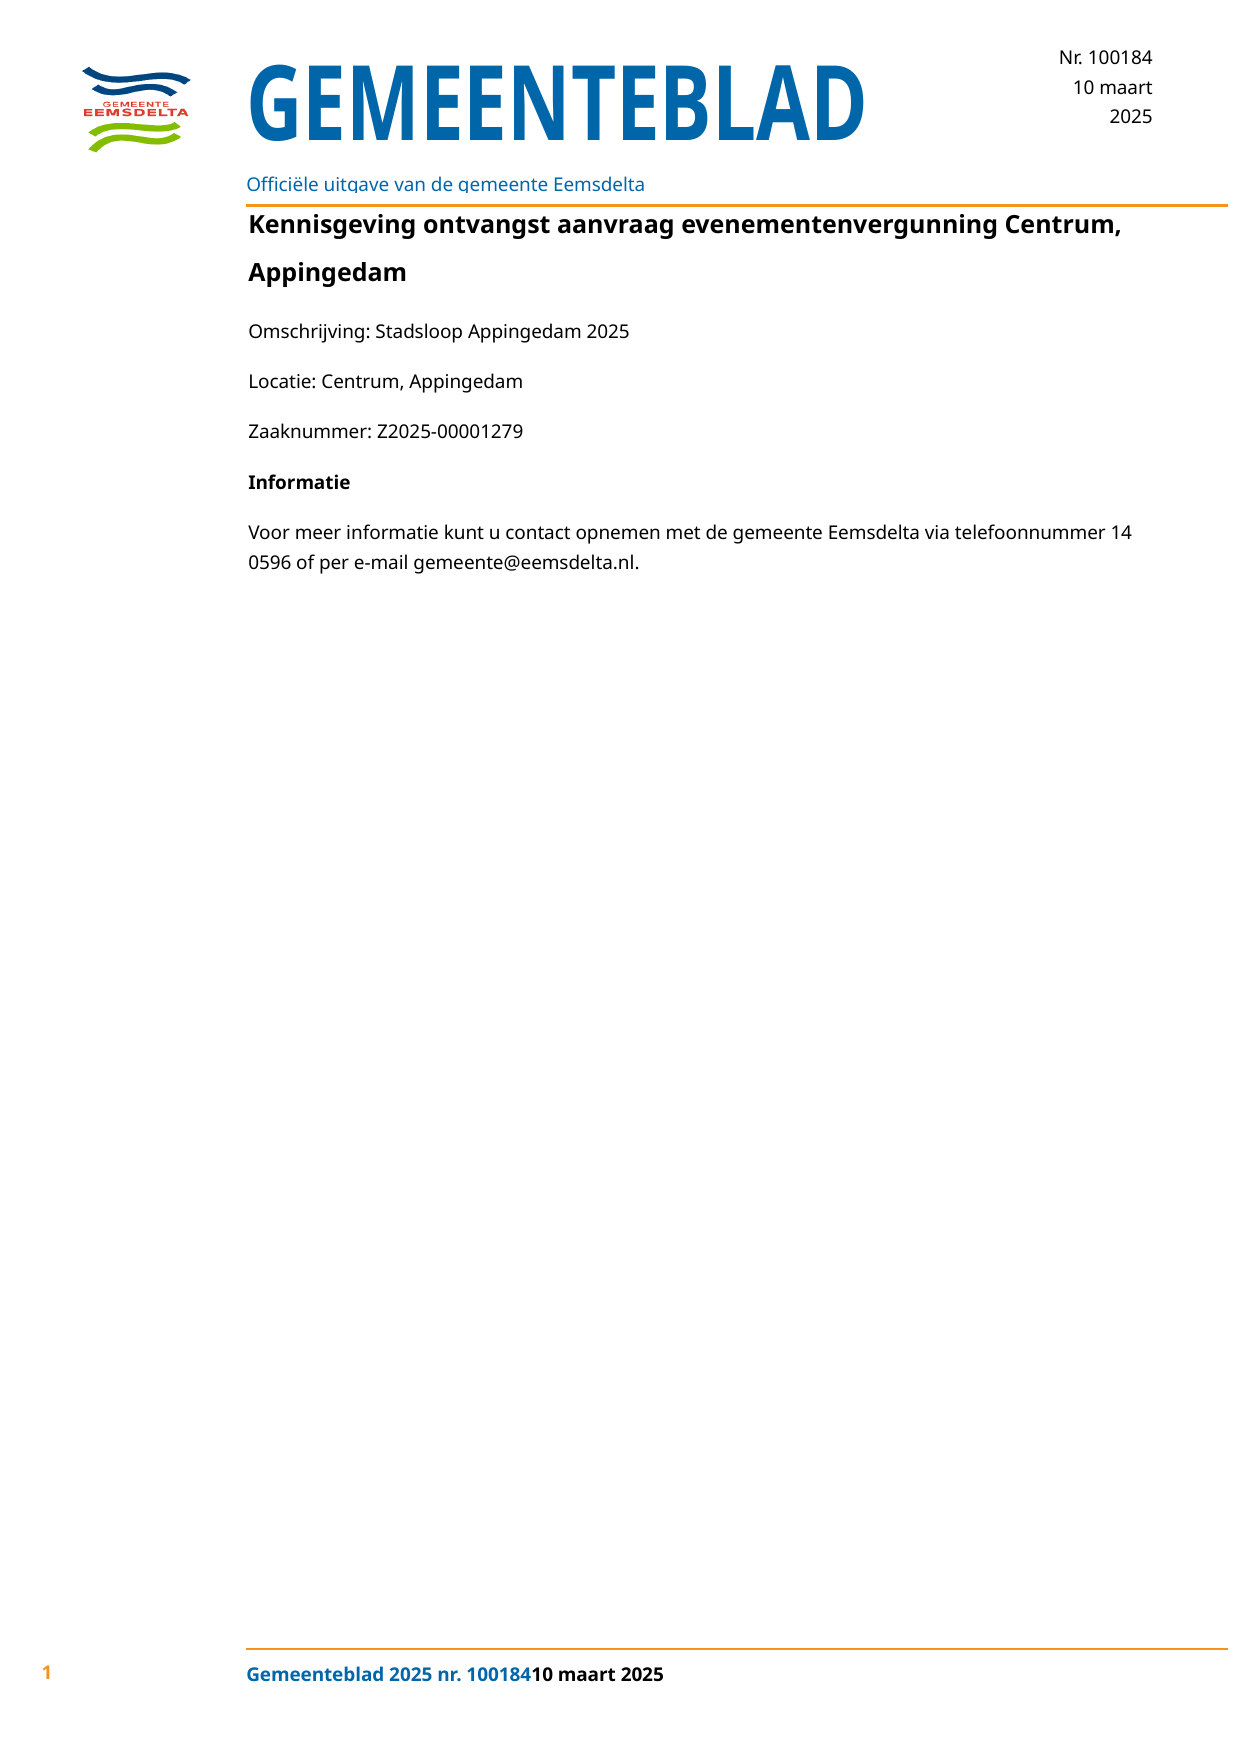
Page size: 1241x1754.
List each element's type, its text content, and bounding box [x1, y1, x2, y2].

text Informatie [248, 469, 1152, 495]
text Zaaknummer: Z2025-00001279 [248, 419, 1152, 444]
text Omschrijving: Stadsloop Appingedam 2025 [248, 318, 1152, 344]
picture [41, 47, 231, 172]
text Voor meer informatie kunt u contact opnemen met de gemeente Eemsdelta via telefoonnummer 14 0596 of per e-mail gemeente@eemsdelta.nl. [248, 519, 1152, 575]
text Locatie: Centrum, Appingedam [248, 368, 1152, 394]
text Kennisgeving ontvangst aanvraag evenementenvergunning Centrum, Appingedam [248, 207, 1152, 288]
